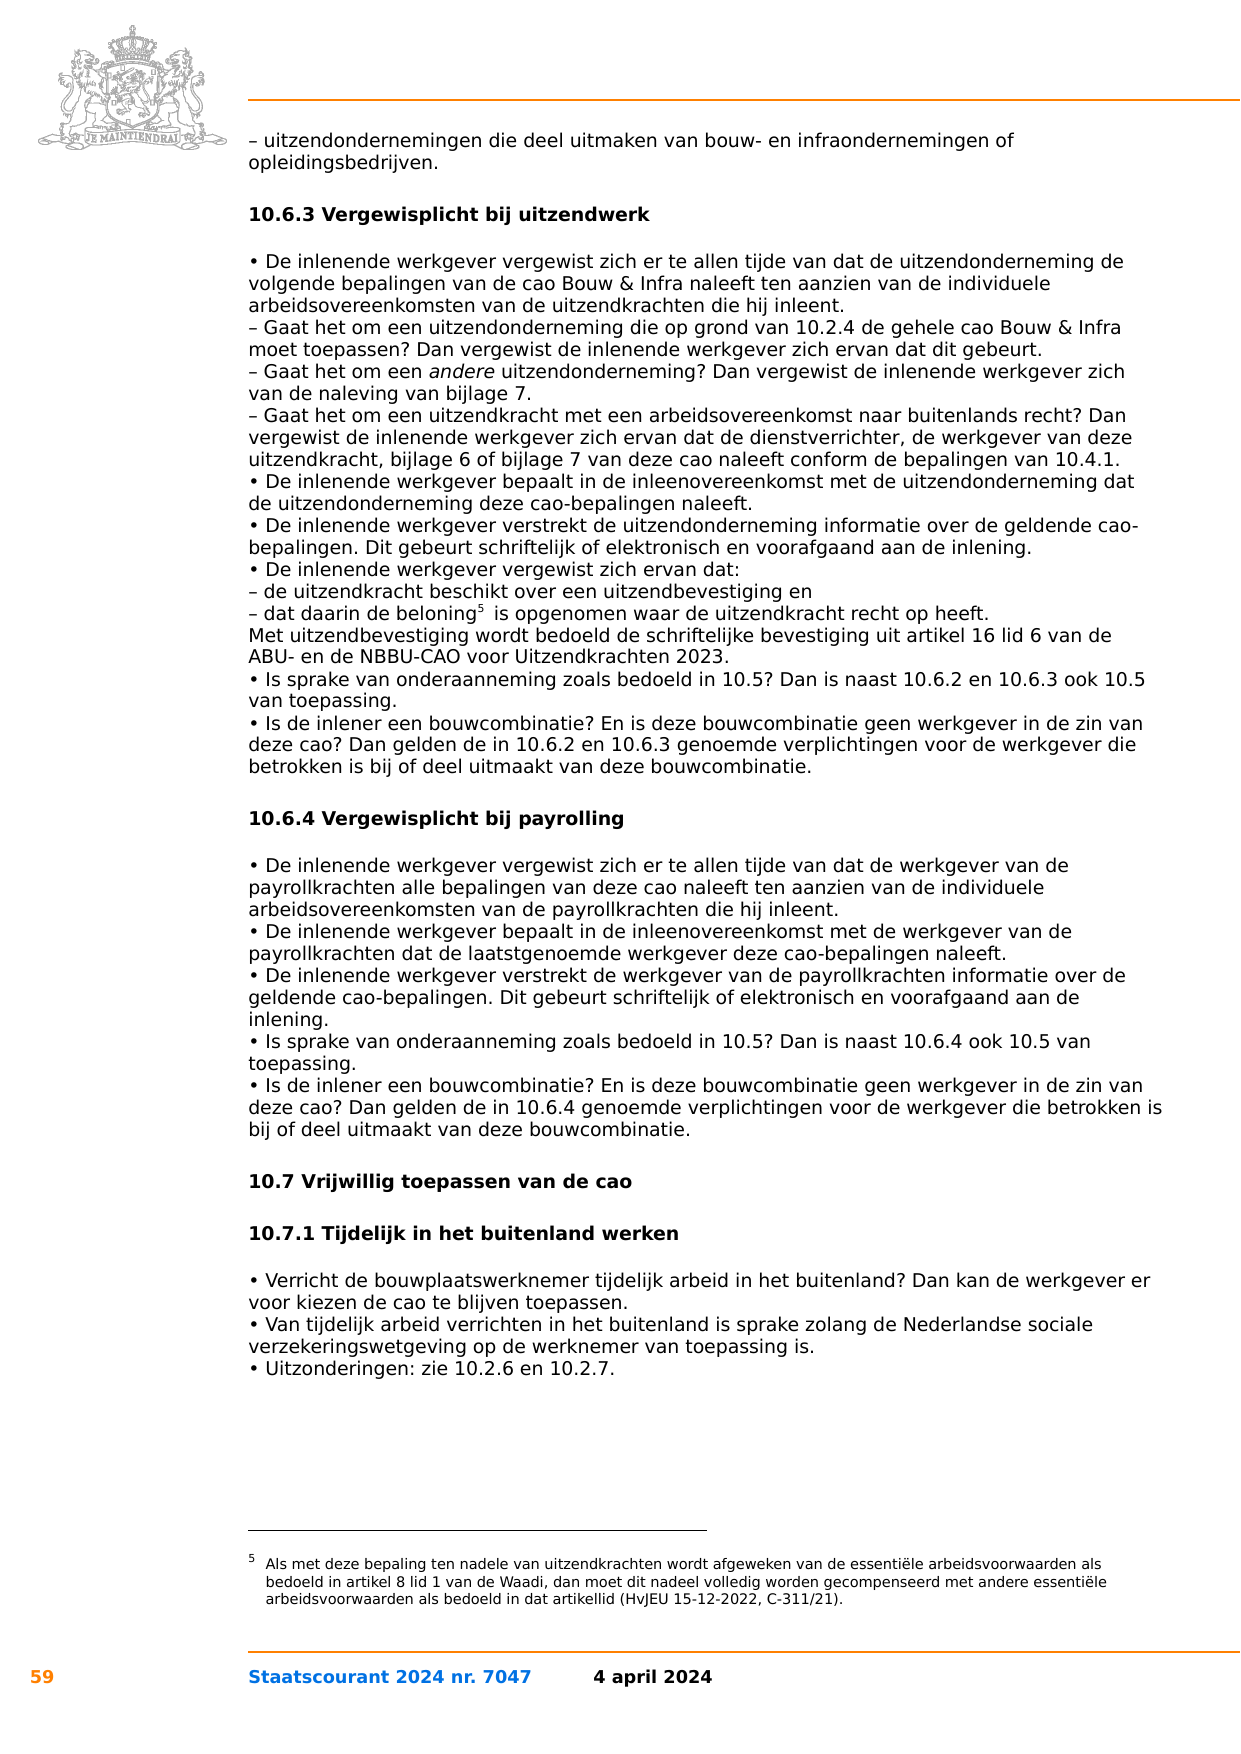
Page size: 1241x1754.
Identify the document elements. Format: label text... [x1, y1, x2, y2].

text • De inlenende werkgever verstrekt de uitzendonderneming informatie over de geldende cao-bepalingen. Dit gebeurt schriftelijk of elektronisch en voorafgaand aan de inlening. [248, 514, 1163, 558]
text • Uitzonderingen: zie 10.2.6 en 10.2.7. [248, 1358, 1163, 1380]
text • De inlenende werkgever verstrekt de werkgever van de payrollkrachten informatie over de geldende cao-bepalingen. Dit gebeurt schriftelijk of elektronisch en voorafgaand aan de inlening. [248, 965, 1163, 1031]
subtitle 10.7.1 Tijdelijk in het buitenland werken [248, 1223, 1163, 1245]
text • Is sprake van onderaanneming zoals bedoeld in 10.5? Dan is naast 10.6.4 ook 10.5 van toepassing. [248, 1031, 1163, 1075]
text • Is de inlener een bouwcombinatie? En is deze bouwcombinatie geen werkgever in de zin van deze cao? Dan gelden de in 10.6.2 en 10.6.3 genoemde verplichtingen voor de werkgever die betrokken is bij of deel uitmaakt van deze bouwcombinatie. [248, 712, 1163, 778]
subtitle 10.6.4 Vergewisplicht bij payrolling [248, 808, 1163, 830]
text – dat daarin de beloning is opgenomen waar de uitzendkracht recht op heeft. [248, 602, 1163, 624]
text • Van tijdelijk arbeid verrichten in het buitenland is sprake zolang de Nederlandse sociale verzekeringswetgeving op de werknemer van toepassing is. [248, 1314, 1163, 1358]
text – uitzendondernemingen die deel uitmaken van bouw- en infraondernemingen of opleidingsbedrijven. [248, 130, 1163, 174]
text • Is de inlener een bouwcombinatie? En is deze bouwcombinatie geen werkgever in de zin van deze cao? Dan gelden de in 10.6.4 genoemde verplichtingen voor de werkgever die betrokken is bij of deel uitmaakt van deze bouwcombinatie. [248, 1075, 1163, 1141]
text • De inlenende werkgever bepaalt in de inleenovereenkomst met de werkgever van de payrollkrachten dat de laatstgenoemde werkgever deze cao-bepalingen naleeft. [248, 921, 1163, 965]
subtitle 10.6.3 Vergewisplicht bij uitzendwerk [248, 204, 1163, 226]
text • De inlenende werkgever vergewist zich ervan dat: [248, 558, 1163, 581]
text Als met deze bepaling ten nadele van uitzendkrachten wordt afgeweken van de essentiële arbeidsvoorwaarden als bedoeld in artikel 8 lid 1 van de Waadi, dan moet dit nadeel volledig worden gecompenseerd met andere essentiële arbeidsvoorwaarden als bedoeld in dat artikellid (HvJEU 15-12-2022, C-311/21). [248, 1552, 1163, 1608]
text Met uitzendbevestiging wordt bedoeld de schriftelijke bevestiging uit artikel 16 lid 6 van de ABU- en de NBBU-CAO voor Uitzendkrachten 2023. [248, 624, 1163, 668]
picture [38, 25, 227, 150]
subtitle 10.7 Vrijwillig toepassen van de cao [248, 1171, 1163, 1193]
text – Gaat het om een uitzendonderneming die op grond van 10.2.4 de gehele cao Bouw & Infra moet toepassen? Dan vergewist de inlenende werkgever zich ervan dat dit gebeurt. [248, 317, 1163, 361]
text – Gaat het om een andere uitzendonderneming? Dan vergewist de inlenende werkgever zich van de naleving van bijlage 7. [248, 361, 1163, 405]
text – Gaat het om een uitzendkracht met een arbeidsovereenkomst naar buitenlands recht? Dan vergewist de inlenende werkgever zich ervan dat de dienstverrichter, de werkgever van deze uitzendkracht, bijlage 6 of bijlage 7 van deze cao naleeft conform de bepalingen van 10.4.1. [248, 405, 1163, 471]
text • Is sprake van onderaanneming zoals bedoeld in 10.5? Dan is naast 10.6.2 en 10.6.3 ook 10.5 van toepassing. [248, 668, 1163, 712]
text • De inlenende werkgever vergewist zich er te allen tijde van dat de werkgever van de payrollkrachten alle bepalingen van deze cao naleeft ten aanzien van de individuele arbeidsovereenkomsten van de payrollkrachten die hij inleent. [248, 855, 1163, 921]
text – de uitzendkracht beschikt over een uitzendbevestiging en [248, 581, 1163, 602]
text • De inlenende werkgever vergewist zich er te allen tijde van dat de uitzendonderneming de volgende bepalingen van de cao Bouw & Infra naleeft ten aanzien van de individuele arbeidsovereenkomsten van de uitzendkrachten die hij inleent. [248, 251, 1163, 317]
text • De inlenende werkgever bepaalt in de inleenovereenkomst met de uitzendonderneming dat de uitzendonderneming deze cao-bepalingen naleeft. [248, 471, 1163, 514]
text • Verricht de bouwplaatswerknemer tijdelijk arbeid in het buitenland? Dan kan de werkgever er voor kiezen de cao te blijven toepassen. [248, 1270, 1163, 1314]
